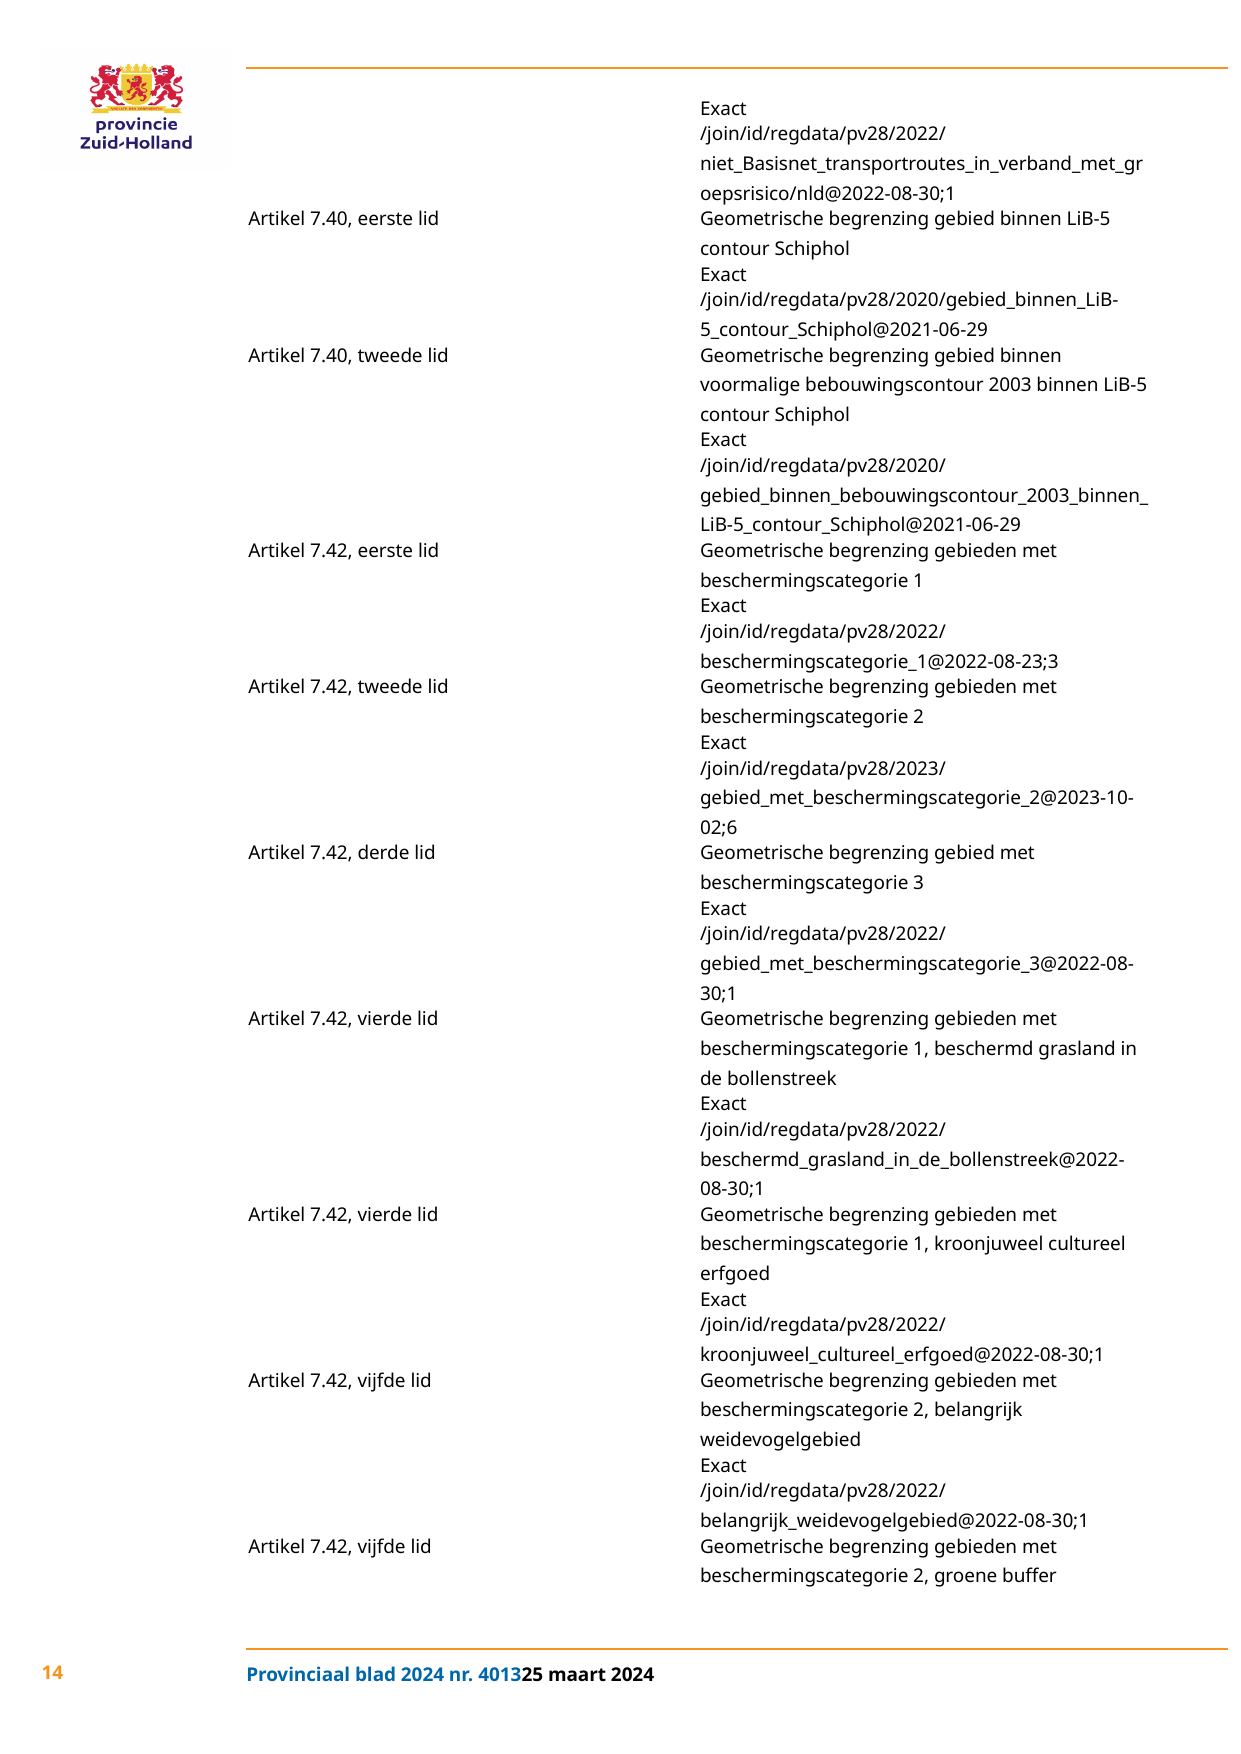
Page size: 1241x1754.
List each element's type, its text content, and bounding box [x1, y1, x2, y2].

table_cell Artikel 7.42, eerste lid [248, 537, 700, 674]
table_cell Geometrische begrenzing gebied met beschermingscategorie 3 [700, 840, 1152, 895]
table_cell Exact [700, 593, 1152, 618]
table_cell [248, 95, 700, 205]
table_cell Exact [700, 95, 1152, 121]
table_cell Exact [700, 729, 1152, 755]
table_cell Exact [700, 261, 1152, 286]
picture [41, 47, 231, 172]
table_cell Artikel 7.40, tweede lid [248, 342, 700, 537]
table_cell Artikel 7.42, vierde lid [248, 1201, 700, 1367]
table_cell /join/id/regdata/pv28/2020/gebied_binnen_LiB-5_contour_Schiphol@2021-06-29 [700, 286, 1152, 342]
table_cell Exact [700, 1452, 1152, 1478]
table_cell Exact [700, 427, 1152, 452]
table_cell Exact [700, 1286, 1152, 1312]
table_cell Geometrische begrenzing gebieden met beschermingscategorie 1, beschermd grasland in de bollenstreek [700, 1006, 1152, 1090]
table_cell Geometrische begrenzing gebied binnen voormalige bebouwingscontour 2003 binnen LiB-5 contour Schiphol [700, 342, 1152, 427]
table_cell Geometrische begrenzing gebieden met beschermingscategorie 2, belangrijk weidevogelgebied [700, 1367, 1152, 1452]
table_cell /join/id/regdata/pv28/2023/gebied_met_beschermingscategorie_2@2023-10-02;6 [700, 755, 1152, 839]
table_cell /join/id/regdata/pv28/2020/gebied_binnen_bebouwingscontour_2003_binnen_LiB-5_contour_Schiphol@2021-06-29 [700, 453, 1152, 537]
table_cell Geometrische begrenzing gebieden met beschermingscategorie 2 [700, 674, 1152, 729]
table_cell Exact [700, 895, 1152, 921]
table_cell /join/id/regdata/pv28/2022/beschermd_grasland_in_de_bollenstreek@2022-08-30;1 [700, 1116, 1152, 1201]
table_cell Geometrische begrenzing gebieden met beschermingscategorie 1 [700, 537, 1152, 593]
table_cell Geometrische begrenzing gebieden met beschermingscategorie 1, kroonjuweel cultureel erfgoed [700, 1201, 1152, 1286]
table_cell /join/id/regdata/pv28/2022/kroonjuweel_cultureel_erfgoed@2022-08-30;1 [700, 1312, 1152, 1367]
table_cell /join/id/regdata/pv28/2022/niet_Basisnet_transportroutes_in_verband_met_groepsrisico/nld@2022-08-30;1 [700, 121, 1152, 205]
table_cell /join/id/regdata/pv28/2022/gebied_met_beschermingscategorie_3@2022-08-30;1 [700, 921, 1152, 1006]
table_cell Artikel 7.40, eerste lid [248, 205, 700, 342]
table_cell /join/id/regdata/pv28/2022/beschermingscategorie_1@2022-08-23;3 [700, 618, 1152, 674]
table_cell Artikel 7.42, vijfde lid [248, 1533, 700, 1588]
table_cell Artikel 7.42, vierde lid [248, 1006, 700, 1201]
table_cell Artikel 7.42, vijfde lid [248, 1367, 700, 1533]
table_cell Artikel 7.42, tweede lid [248, 674, 700, 839]
table_cell Exact [700, 1090, 1152, 1116]
table_cell Geometrische begrenzing gebieden met beschermingscategorie 2, groene buffer [700, 1533, 1152, 1588]
table_cell /join/id/regdata/pv28/2022/belangrijk_weidevogelgebied@2022-08-30;1 [700, 1478, 1152, 1533]
table_cell Geometrische begrenzing gebied binnen LiB-5 contour Schiphol [700, 205, 1152, 261]
table_cell Artikel 7.42, derde lid [248, 840, 700, 1006]
